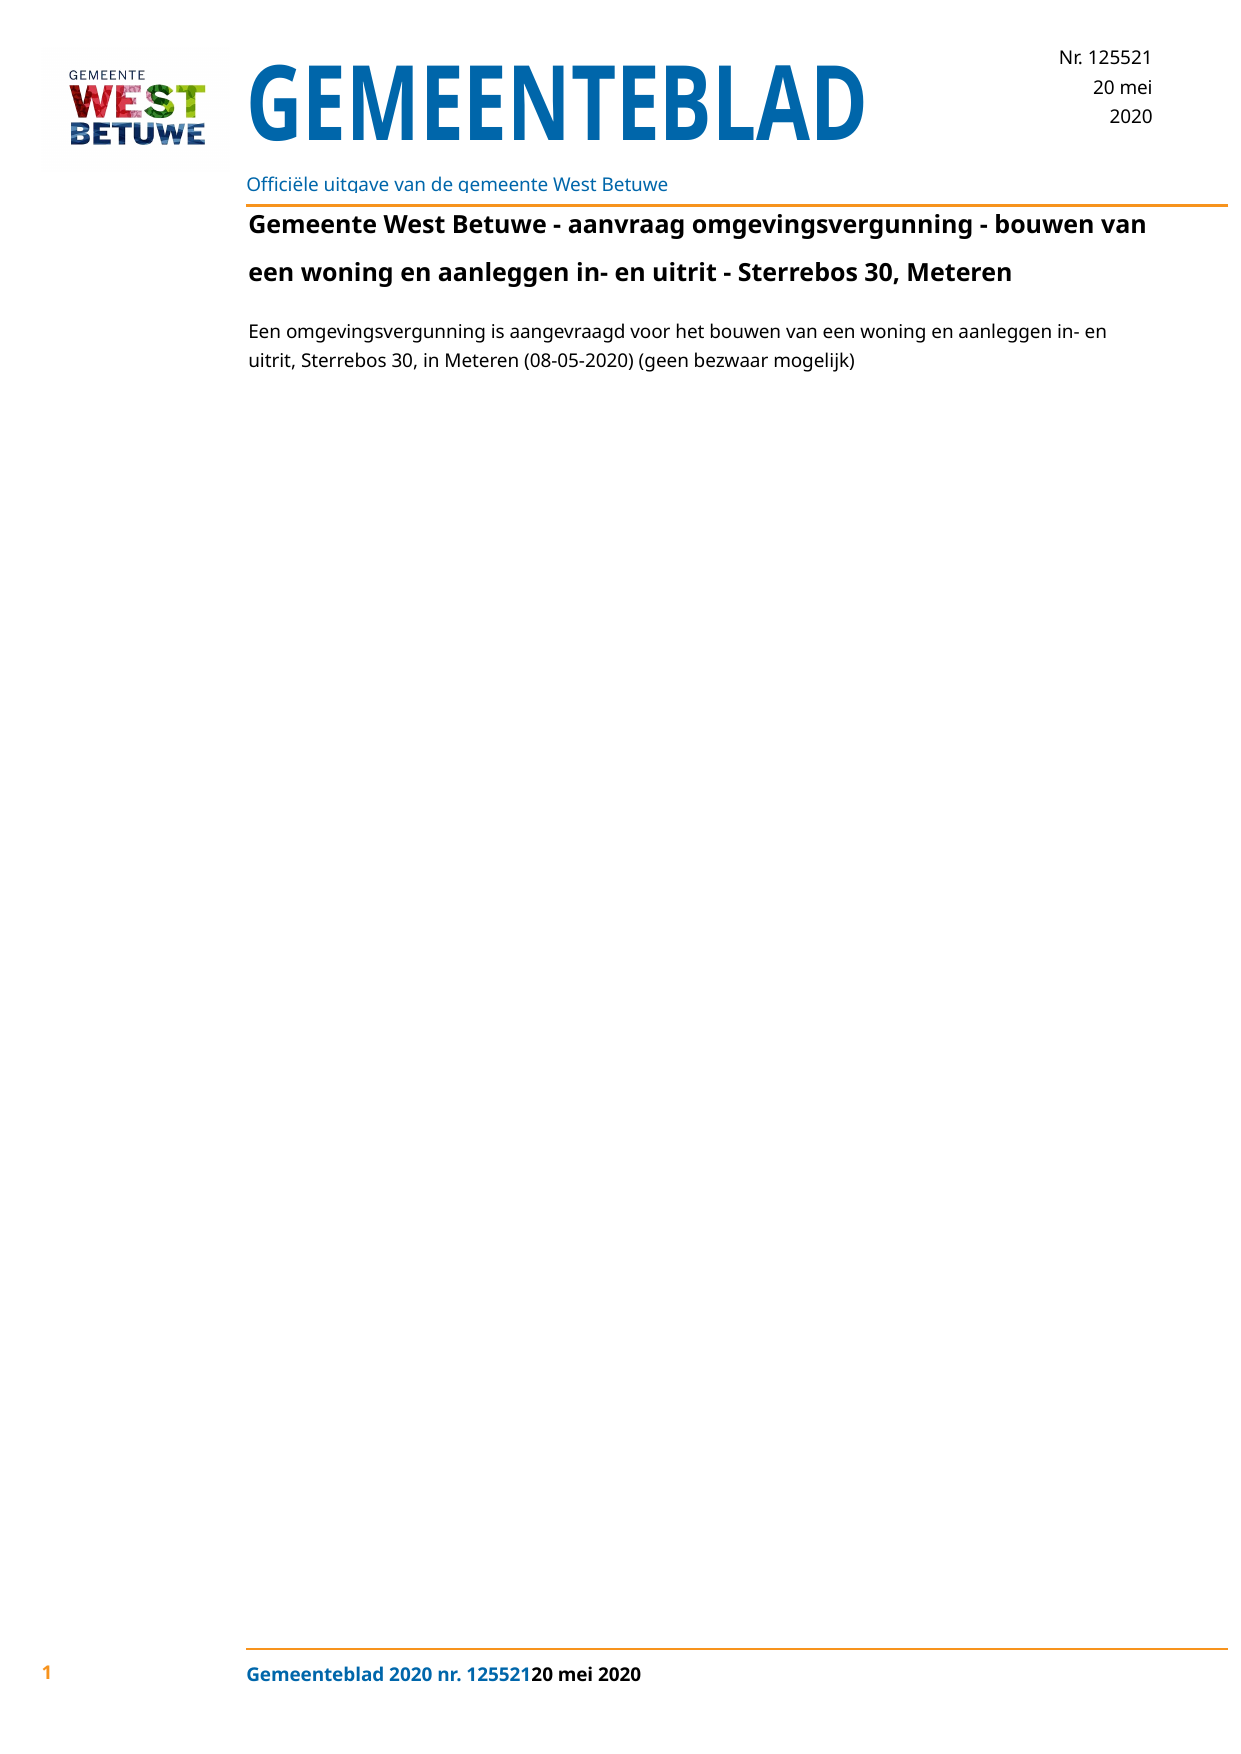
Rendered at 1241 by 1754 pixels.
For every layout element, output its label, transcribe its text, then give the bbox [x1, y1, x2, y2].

text Een omgevingsvergunning is aangevraagd voor het bouwen van een woning en aanleggen in- en uitrit, Sterrebos 30, in Meteren (08-05-2020) (geen bezwaar mogelijk) [248, 318, 1152, 373]
picture [41, 47, 231, 172]
text Gemeente West Betuwe - aanvraag omgevingsvergunning - bouwen van een woning en aanleggen in- en uitrit - Sterrebos 30, Meteren [248, 207, 1152, 288]
